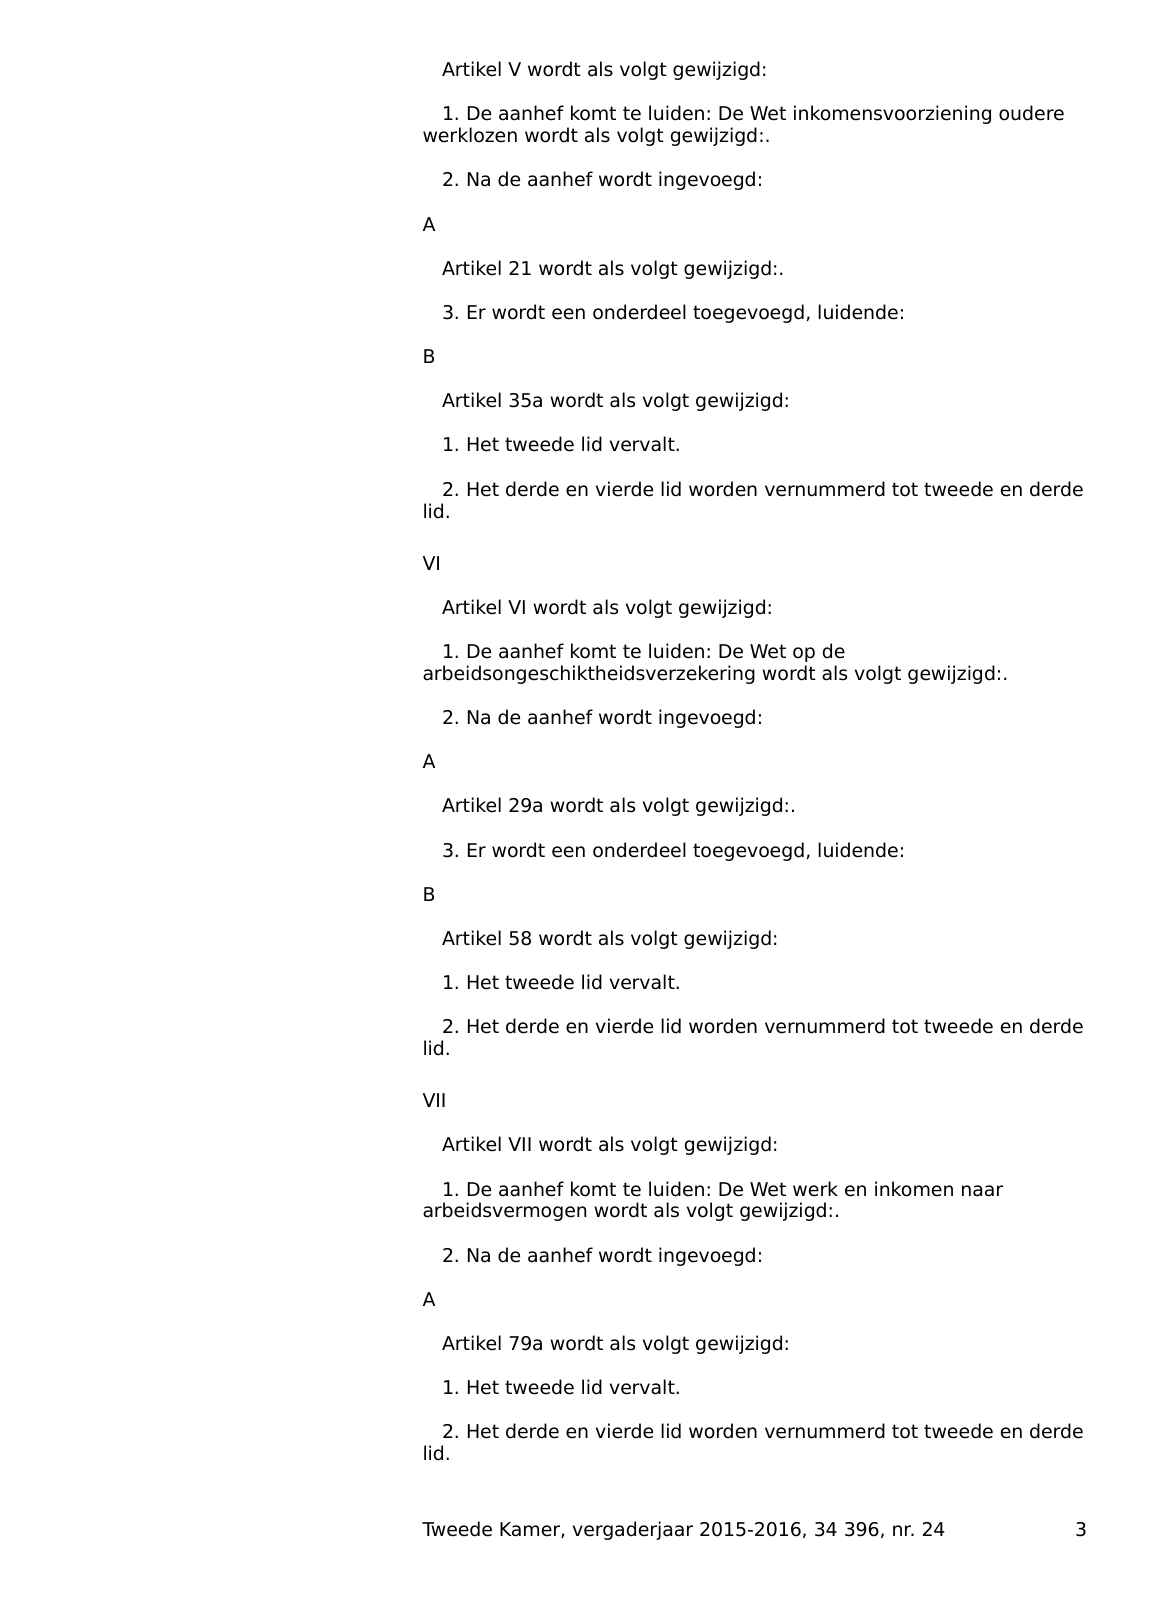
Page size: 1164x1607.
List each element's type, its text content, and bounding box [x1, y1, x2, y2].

text A [422, 213, 1087, 236]
text 2. Na de aanhef wordt ingevoegd: [422, 707, 1087, 729]
text 2. Na de aanhef wordt ingevoegd: [422, 169, 1087, 191]
text 3. Er wordt een onderdeel toegevoegd, luidende: [422, 302, 1087, 324]
text Artikel 35a wordt als volgt gewijzigd: [422, 390, 1087, 412]
text 1. Het tweede lid vervalt. [422, 972, 1087, 994]
text Artikel VI wordt als volgt gewijzigd: [422, 597, 1087, 619]
text 1. De aanhef komt te luiden: De Wet werk en inkomen naar arbeidsvermogen wordt als volgt gewijzigd:. [422, 1178, 1087, 1222]
text 2. Na de aanhef wordt ingevoegd: [422, 1244, 1087, 1267]
subtitle VII [422, 1090, 1087, 1112]
text 1. De aanhef komt te luiden: De Wet op de arbeidsongeschiktheidsverzekering wordt als volgt gewijzigd:. [422, 641, 1087, 685]
text 2. Het derde en vierde lid worden vernummerd tot tweede en derde lid. [422, 478, 1087, 522]
text A [422, 751, 1087, 773]
text 3. Er wordt een onderdeel toegevoegd, luidende: [422, 839, 1087, 861]
subtitle VI [422, 552, 1087, 574]
text Artikel 79a wordt als volgt gewijzigd: [422, 1333, 1087, 1355]
text 2. Het derde en vierde lid worden vernummerd tot tweede en derde lid. [422, 1421, 1087, 1465]
text B [422, 884, 1087, 906]
text 2. Het derde en vierde lid worden vernummerd tot tweede en derde lid. [422, 1016, 1087, 1060]
text Artikel VII wordt als volgt gewijzigd: [422, 1134, 1087, 1156]
text A [422, 1289, 1087, 1311]
text Artikel 21 wordt als volgt gewijzigd:. [422, 258, 1087, 280]
text Artikel 29a wordt als volgt gewijzigd:. [422, 795, 1087, 817]
text 1. De aanhef komt te luiden: De Wet inkomensvoorziening oudere werklozen wordt als volgt gewijzigd:. [422, 103, 1087, 147]
text 1. Het tweede lid vervalt. [422, 434, 1087, 456]
text Artikel 58 wordt als volgt gewijzigd: [422, 928, 1087, 950]
text 1. Het tweede lid vervalt. [422, 1377, 1087, 1399]
text Artikel V wordt als volgt gewijzigd: [422, 59, 1087, 81]
text B [422, 346, 1087, 368]
